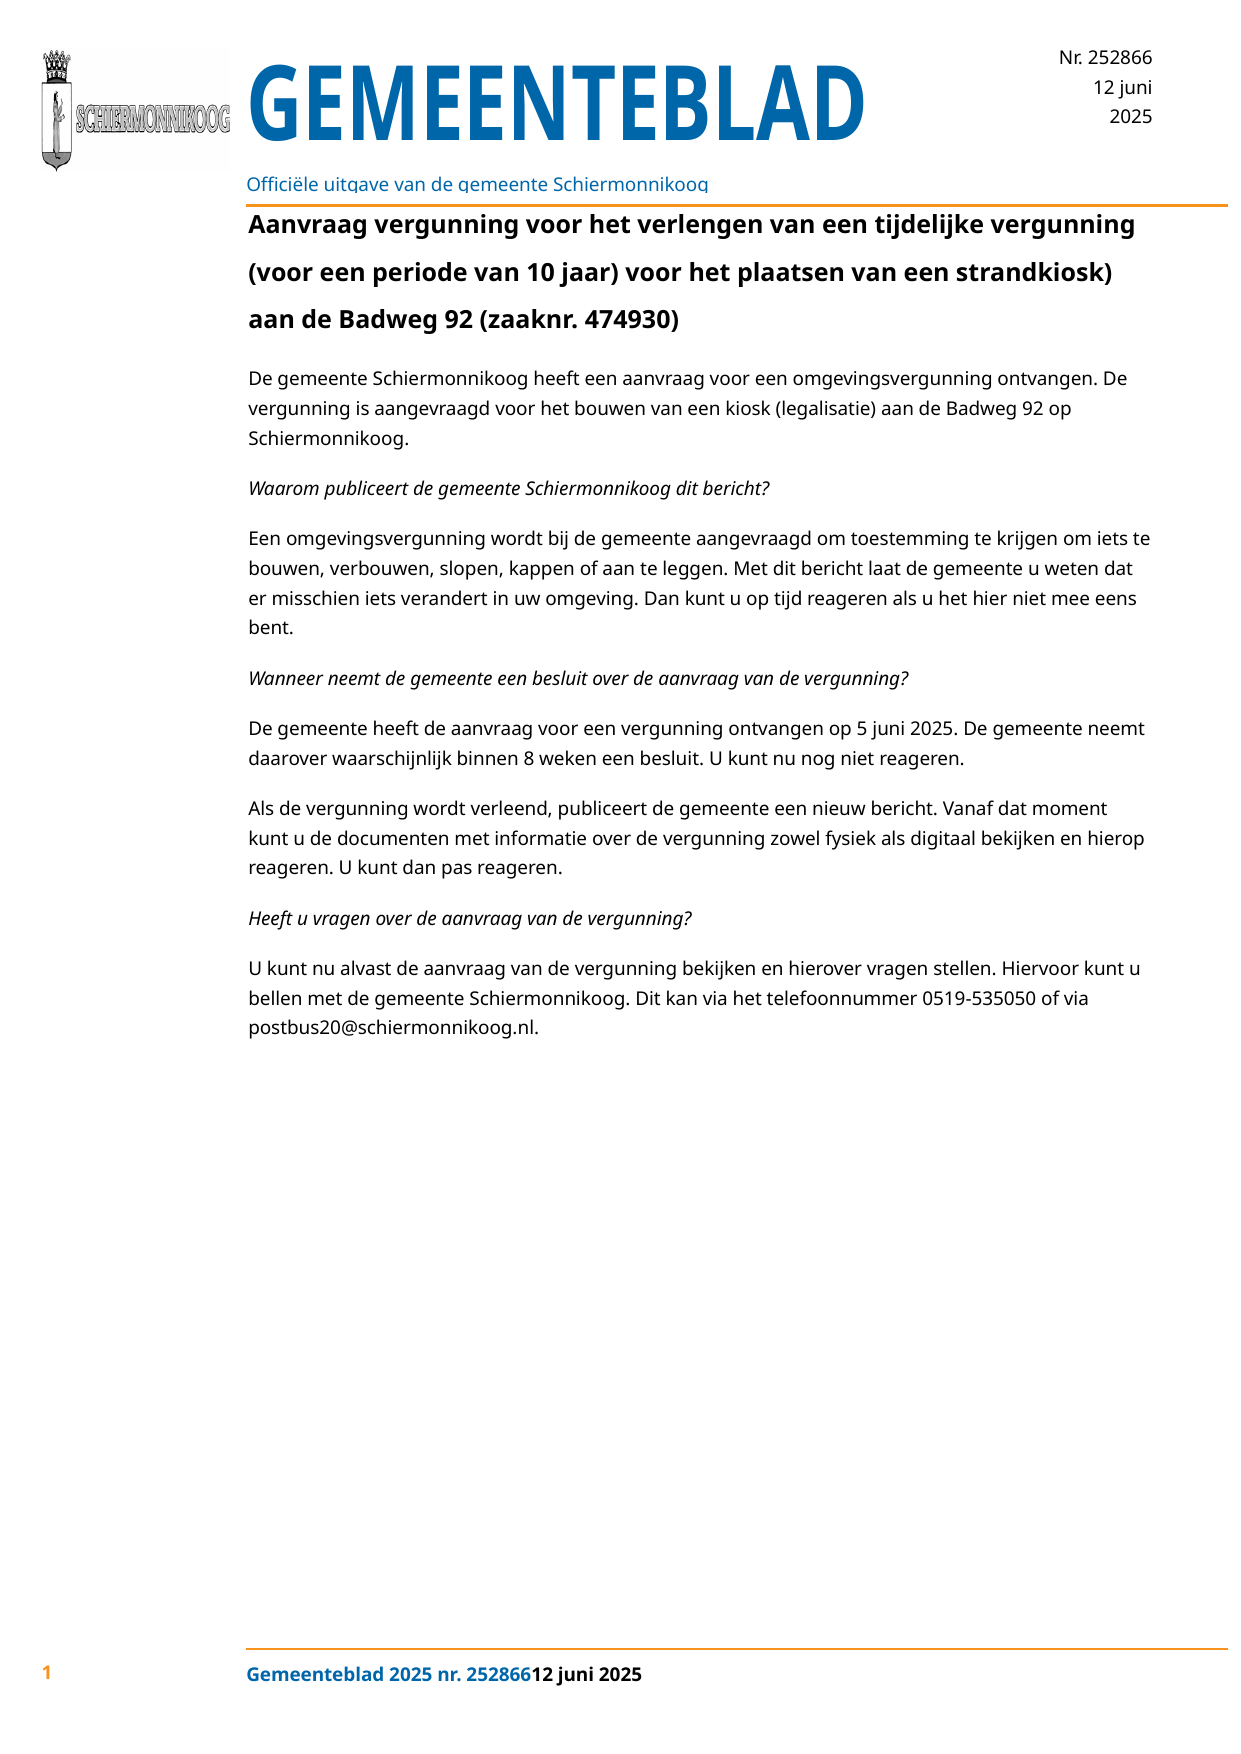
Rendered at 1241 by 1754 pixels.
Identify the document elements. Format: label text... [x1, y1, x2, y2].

text De gemeente Schiermonnikoog heeft een aanvraag voor een omgevingsvergunning ontvangen. De vergunning is aangevraagd voor het bouwen van een kiosk (legalisatie) aan de Badweg 92 op Schiermonnikoog. [248, 366, 1152, 450]
text Wanneer neemt de gemeente een besluit over de aanvraag van de vergunning? [248, 665, 1152, 690]
text U kunt nu alvast de aanvraag van de vergunning bekijken en hierover vragen stellen. Hiervoor kunt u bellen met de gemeente Schiermonnikoog. Dit kan via het telefoonnummer 0519-535050 of via postbus20@schiermonnikoog.nl. [248, 955, 1152, 1040]
text Aanvraag vergunning voor het verlengen van een tijdelijke vergunning (voor een periode van 10 jaar) voor het plaatsen van een strandkiosk) aan de Badweg 92 (zaaknr. 474930) [248, 207, 1152, 336]
text Een omgevingsvergunning wordt bij de gemeente aangevraagd om toestemming te krijgen om iets te bouwen, verbouwen, slopen, kappen of aan te leggen. Met dit bericht laat de gemeente u weten dat er misschien iets verandert in uw omgeving. Dan kunt u op tijd reageren als u het hier niet mee eens bent. [248, 526, 1152, 640]
text Als de vergunning wordt verleend, publiceert de gemeente een nieuw bericht. Vanaf dat moment kunt u de documenten met informatie over de vergunning zowel fysiek als digitaal bekijken en hierop reageren. U kunt dan pas reageren. [248, 795, 1152, 880]
picture [41, 47, 231, 172]
text De gemeente heeft de aanvraag voor een vergunning ontvangen op 5 juni 2025. De gemeente neemt daarover waarschijnlijk binnen 8 weken een besluit. U kunt nu nog niet reageren. [248, 715, 1152, 770]
text Waarom publiceert de gemeente Schiermonnikoog dit bericht? [248, 475, 1152, 501]
text Heeft u vragen over de aanvraag van de vergunning? [248, 905, 1152, 930]
